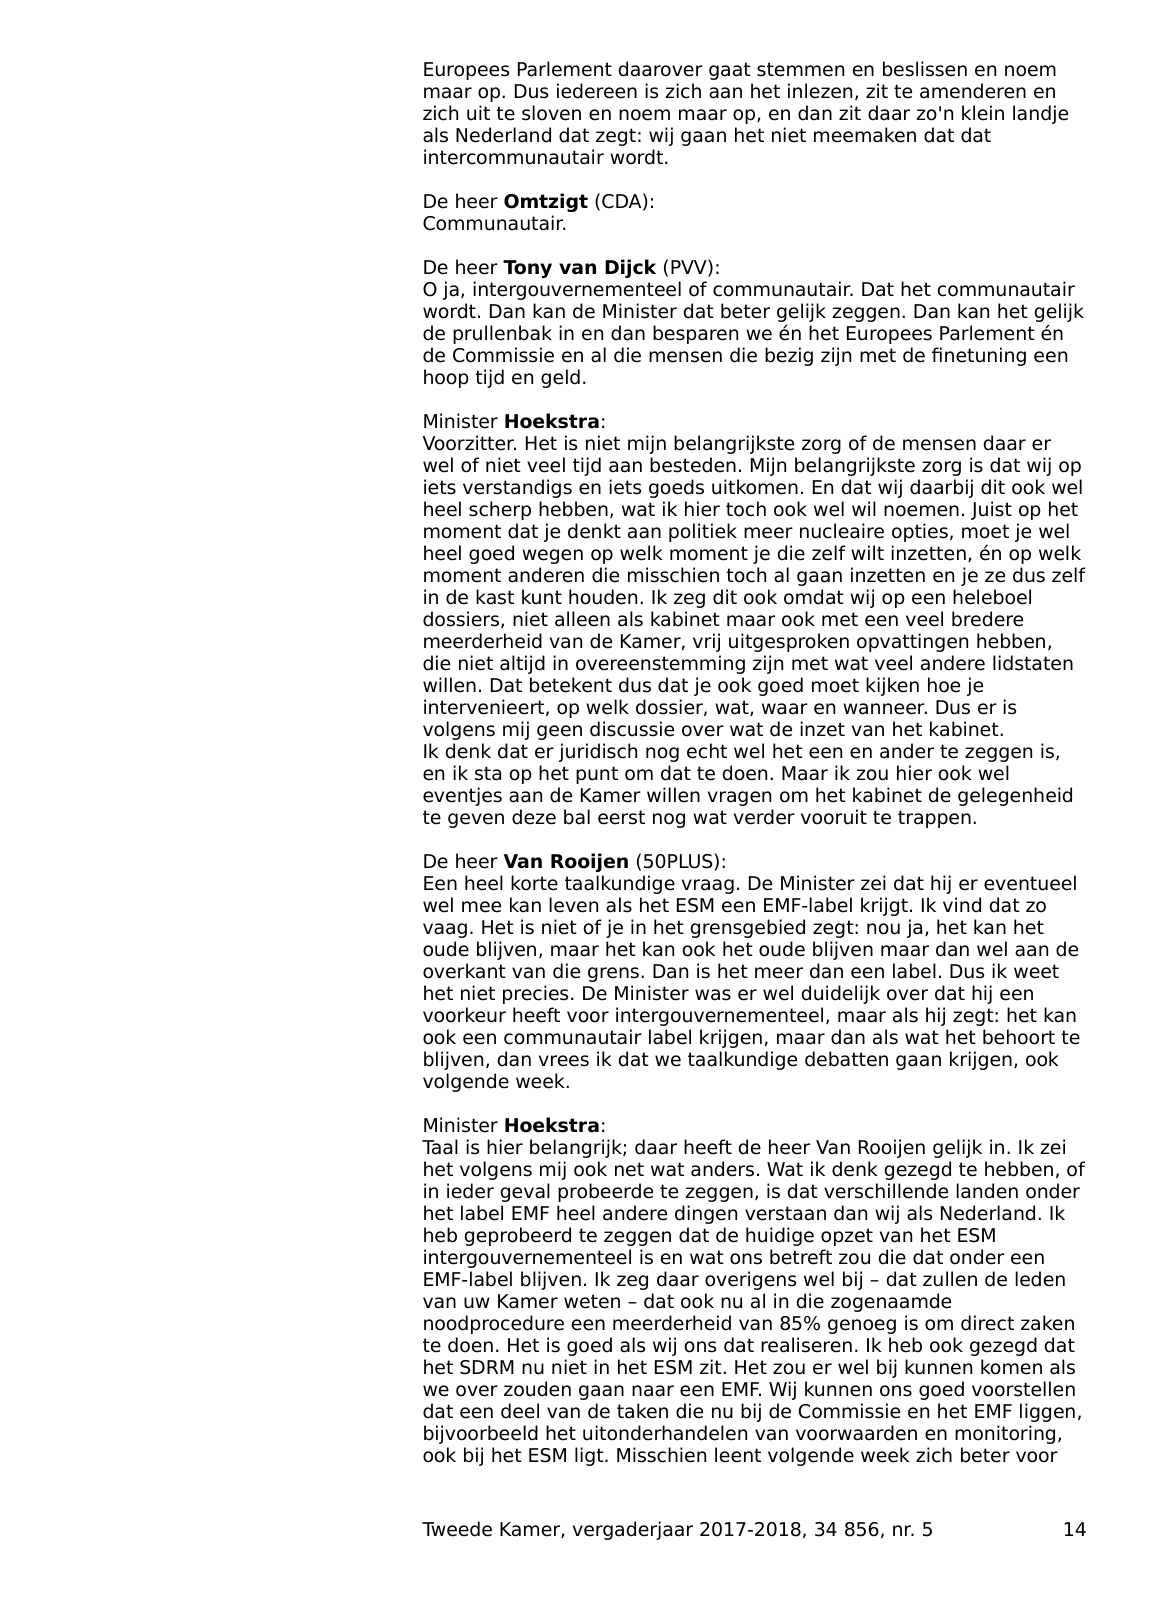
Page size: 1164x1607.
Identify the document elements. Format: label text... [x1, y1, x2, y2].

text O ja, intergouvernementeel of communautair. Dat het communautair wordt. Dan kan de Minister dat beter gelijk zeggen. Dan kan het gelijk de prullenbak in en dan besparen we én het Europees Parlement én de Commissie en al die mensen die bezig zijn met de finetuning een hoop tijd en geld. [422, 279, 1087, 389]
text Europees Parlement daarover gaat stemmen en beslissen en noem maar op. Dus iedereen is zich aan het inlezen, zit te amenderen en zich uit te sloven en noem maar op, en dan zit daar zo'n klein landje als Nederland dat zegt: wij gaan het niet meemaken dat dat intercommunautair wordt. [422, 59, 1087, 169]
text Een heel korte taalkundige vraag. De Minister zei dat hij er eventueel wel mee kan leven als het ESM een EMF-label krijgt. Ik vind dat zo vaag. Het is niet of je in het grensgebied zegt: nou ja, het kan het oude blijven, maar het kan ook het oude blijven maar dan wel aan de overkant van die grens. Dan is het meer dan een label. Dus ik weet het niet precies. De Minister was er wel duidelijk over dat hij een voorkeur heeft voor intergouvernementeel, maar als hij zegt: het kan ook een communautair label krijgen, maar dan als wat het behoort te blijven, dan vrees ik dat we taalkundige debatten gaan krijgen, ook volgende week. [422, 873, 1087, 1093]
text Minister Hoekstra: [422, 411, 1087, 433]
text Minister Hoekstra: [422, 1115, 1087, 1137]
text De heer Van Rooijen (50PLUS): [422, 851, 1087, 873]
text Taal is hier belangrijk; daar heeft de heer Van Rooijen gelijk in. Ik zei het volgens mij ook net wat anders. Wat ik denk gezegd te hebben, of in ieder geval probeerde te zeggen, is dat verschillende landen onder het label EMF heel andere dingen verstaan dan wij als Nederland. Ik heb geprobeerd te zeggen dat de huidige opzet van het ESM intergouvernementeel is en wat ons betreft zou die dat onder een EMF-label blijven. Ik zeg daar overigens wel bij – dat zullen de leden van uw Kamer weten – dat ook nu al in die zogenaamde noodprocedure een meerderheid van 85% genoeg is om direct zaken te doen. Het is goed als wij ons dat realiseren. Ik heb ook gezegd dat het SDRM nu niet in het ESM zit. Het zou er wel bij kunnen komen als we over zouden gaan naar een EMF. Wij kunnen ons goed voorstellen dat een deel van de taken die nu bij de Commissie en het EMF liggen, bijvoorbeeld het uitonderhandelen van voorwaarden en monitoring, ook bij het ESM ligt. Misschien leent volgende week zich beter voor [422, 1137, 1087, 1467]
text Voorzitter. Het is niet mijn belangrijkste zorg of de mensen daar er wel of niet veel tijd aan besteden. Mijn belangrijkste zorg is dat wij op iets verstandigs en iets goeds uitkomen. En dat wij daarbij dit ook wel heel scherp hebben, wat ik hier toch ook wel wil noemen. Juist op het moment dat je denkt aan politiek meer nucleaire opties, moet je wel heel goed wegen op welk moment je die zelf wilt inzetten, én op welk moment anderen die misschien toch al gaan inzetten en je ze dus zelf in de kast kunt houden. Ik zeg dit ook omdat wij op een heleboel dossiers, niet alleen als kabinet maar ook met een veel bredere meerderheid van de Kamer, vrij uitgesproken opvattingen hebben, die niet altijd in overeenstemming zijn met wat veel andere lidstaten willen. Dat betekent dus dat je ook goed moet kijken hoe je intervenieert, op welk dossier, wat, waar en wanneer. Dus er is volgens mij geen discussie over wat de inzet van het kabinet. [422, 433, 1087, 741]
text Communautair. [422, 213, 1087, 235]
text Ik denk dat er juridisch nog echt wel het een en ander te zeggen is, en ik sta op het punt om dat te doen. Maar ik zou hier ook wel eventjes aan de Kamer willen vragen om het kabinet de gelegenheid te geven deze bal eerst nog wat verder vooruit te trappen. [422, 741, 1087, 829]
text De heer Omtzigt (CDA): [422, 191, 1087, 213]
text De heer Tony van Dijck (PVV): [422, 257, 1087, 279]
